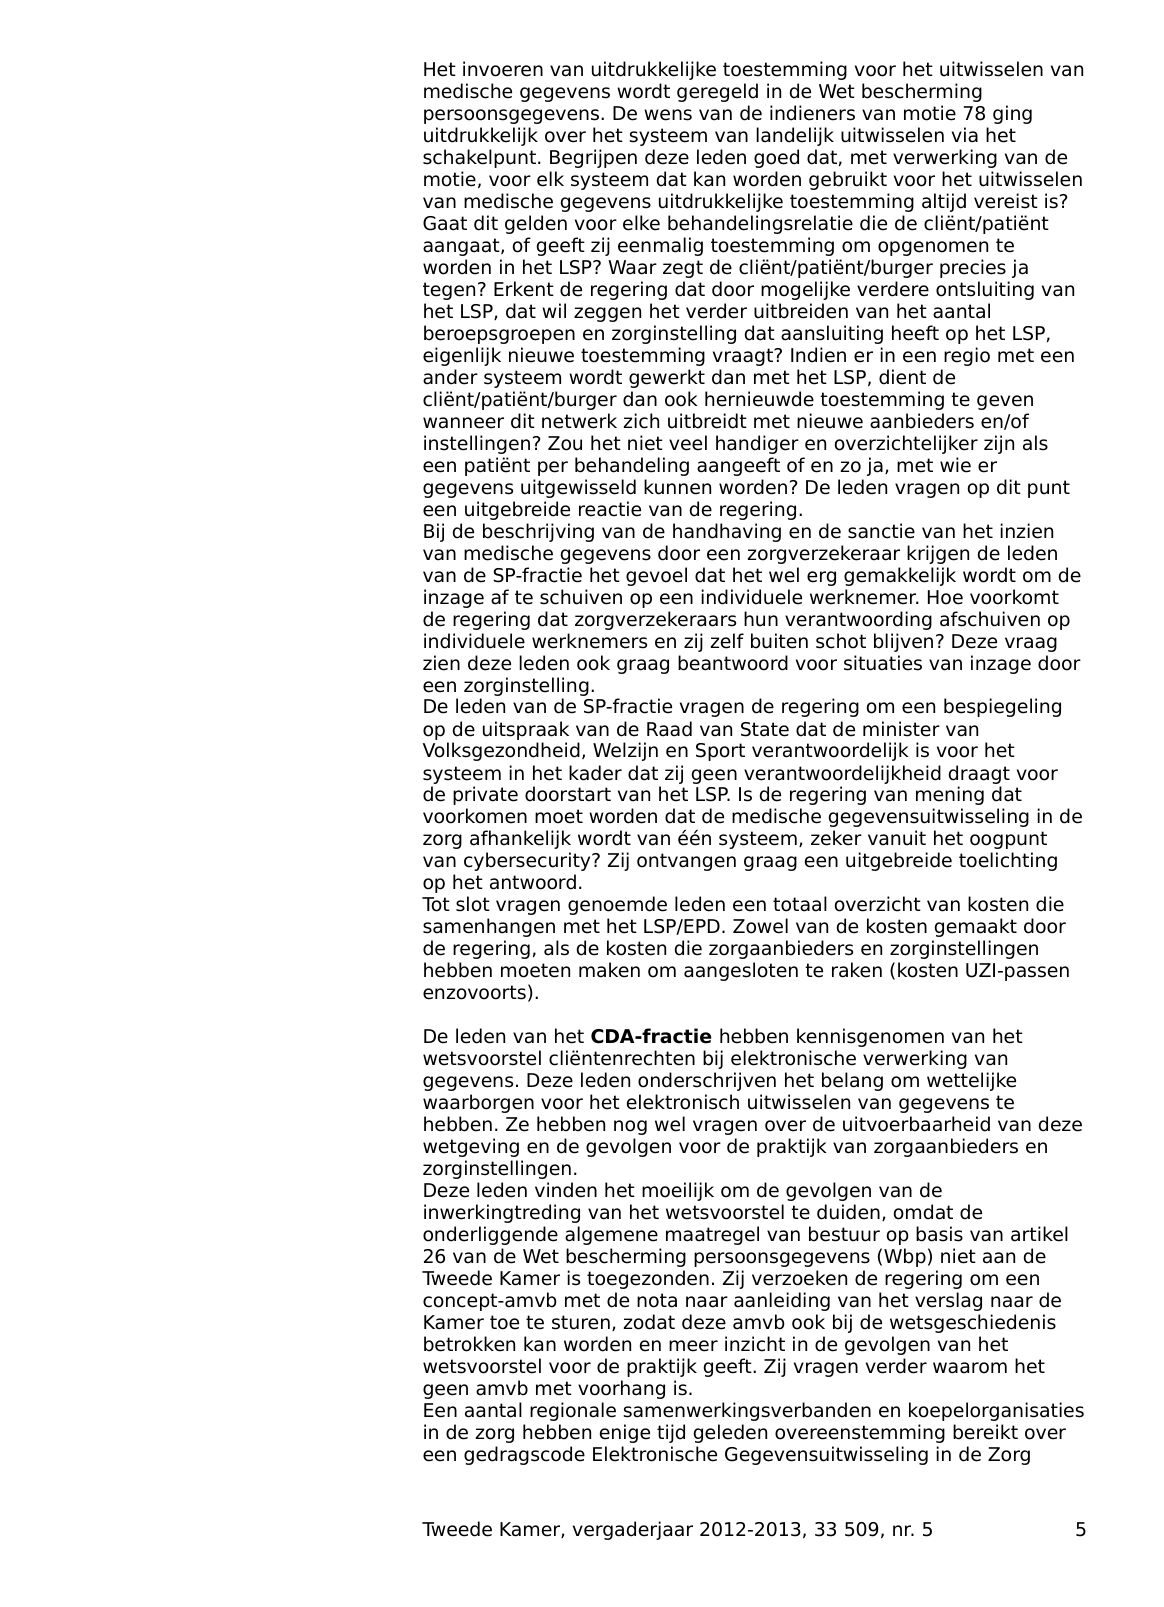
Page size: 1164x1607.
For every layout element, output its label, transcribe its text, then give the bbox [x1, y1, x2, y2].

text Het invoeren van uitdrukkelijke toestemming voor het uitwisselen van medische gegevens wordt geregeld in de Wet bescherming persoonsgegevens. De wens van de indieners van motie 78 ging uitdrukkelijk over het systeem van landelijk uitwisselen via het schakelpunt. Begrijpen deze leden goed dat, met verwerking van de motie, voor elk systeem dat kan worden gebruikt voor het uitwisselen van medische gegevens uitdrukkelijke toestemming altijd vereist is? Gaat dit gelden voor elke behandelingsrelatie die de cliënt/patiënt aangaat, of geeft zij eenmalig toestemming om opgenomen te worden in het LSP? Waar zegt de cliënt/patiënt/burger precies ja tegen? Erkent de regering dat door mogelijke verdere ontsluiting van het LSP, dat wil zeggen het verder uitbreiden van het aantal beroepsgroepen en zorginstelling dat aansluiting heeft op het LSP, eigenlijk nieuwe toestemming vraagt? Indien er in een regio met een ander systeem wordt gewerkt dan met het LSP, dient de cliënt/patiënt/burger dan ook hernieuwde toestemming te geven wanneer dit netwerk zich uitbreidt met nieuwe aanbieders en/of instellingen? Zou het niet veel handiger en overzichtelijker zijn als een patiënt per behandeling aangeeft of en zo ja, met wie er gegevens uitgewisseld kunnen worden? De leden vragen op dit punt een uitgebreide reactie van de regering. [422, 59, 1087, 521]
text Een aantal regionale samenwerkingsverbanden en koepelorganisaties in de zorg hebben enige tijd geleden overeenstemming bereikt over een gedragscode Elektronische Gegevensuitwisseling in de Zorg [422, 1400, 1087, 1466]
text De leden van de SP-fractie vragen de regering om een bespiegeling op de uitspraak van de Raad van State dat de minister van Volksgezondheid, Welzijn en Sport verantwoordelijk is voor het systeem in het kader dat zij geen verantwoordelijkheid draagt voor de private doorstart van het LSP. Is de regering van mening dat voorkomen moet worden dat de medische gegevensuitwisseling in de zorg afhankelijk wordt van één systeem, zeker vanuit het oogpunt van cybersecurity? Zij ontvangen graag een uitgebreide toelichting op het antwoord. [422, 696, 1087, 894]
text Bij de beschrijving van de handhaving en de sanctie van het inzien van medische gegevens door een zorgverzekeraar krijgen de leden van de SP-fractie het gevoel dat het wel erg gemakkelijk wordt om de inzage af te schuiven op een individuele werknemer. Hoe voorkomt de regering dat zorgverzekeraars hun verantwoording afschuiven op individuele werknemers en zij zelf buiten schot blijven? Deze vraag zien deze leden ook graag beantwoord voor situaties van inzage door een zorginstelling. [422, 521, 1087, 696]
text Deze leden vinden het moeilijk om de gevolgen van de inwerkingtreding van het wetsvoorstel te duiden, omdat de onderliggende algemene maatregel van bestuur op basis van artikel 26 van de Wet bescherming persoonsgegevens (Wbp) niet aan de Tweede Kamer is toegezonden. Zij verzoeken de regering om een concept-amvb met de nota naar aanleiding van het verslag naar de Kamer toe te sturen, zodat deze amvb ook bij de wetsgeschiedenis betrokken kan worden en meer inzicht in de gevolgen van het wetsvoorstel voor de praktijk geeft. Zij vragen verder waarom het geen amvb met voorhang is. [422, 1180, 1087, 1400]
text Tot slot vragen genoemde leden een totaal overzicht van kosten die samenhangen met het LSP/EPD. Zowel van de kosten gemaakt door de regering, als de kosten die zorgaanbieders en zorginstellingen hebben moeten maken om aangesloten te raken (kosten UZI-passen enzovoorts). [422, 894, 1087, 1004]
text De leden van het CDA-fractie hebben kennisgenomen van het wetsvoorstel cliëntenrechten bij elektronische verwerking van gegevens. Deze leden onderschrijven het belang om wettelijke waarborgen voor het elektronisch uitwisselen van gegevens te hebben. Ze hebben nog wel vragen over de uitvoerbaarheid van deze wetgeving en de gevolgen voor de praktijk van zorgaanbieders en zorginstellingen. [422, 1026, 1087, 1180]
